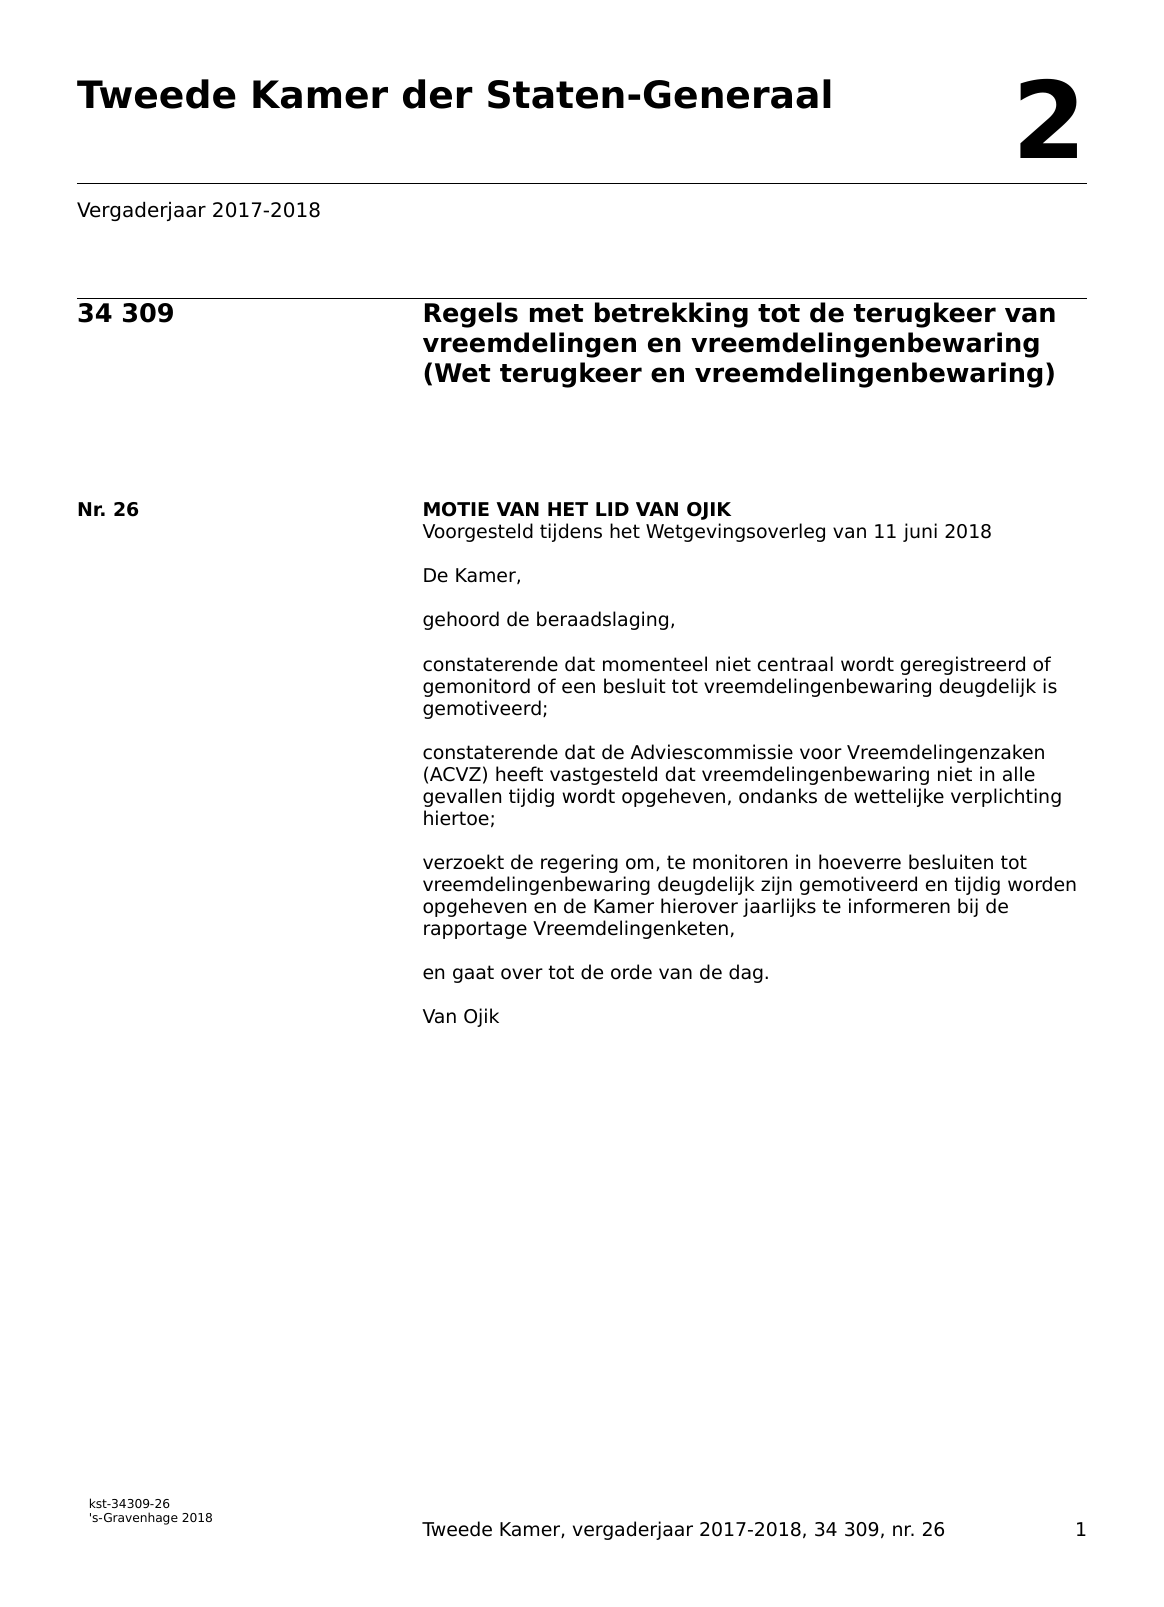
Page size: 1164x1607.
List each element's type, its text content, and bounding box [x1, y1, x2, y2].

text Van Ojik [422, 1006, 1087, 1028]
table_header Tweede Kamer der Staten-Generaal [77, 59, 886, 183]
text kst-34309-26 [88, 1497, 323, 1511]
table_header 2 [886, 59, 1087, 183]
text constaterende dat de Adviescommissie voor Vreemdelingenzaken (ACVZ) heeft vastgesteld dat vreemdelingenbewaring niet in alle gevallen tijdig wordt opgeheven, ondanks de wettelijke verplichting hiertoe; [422, 742, 1087, 829]
text Voorgesteld tijdens het Wetgevingsoverleg van 11 juni 2018 [422, 521, 1087, 543]
text constaterende dat momenteel niet centraal wordt geregistreerd of gemonitord of een besluit tot vreemdelingenbewaring deugdelijk is gemotiveerd; [422, 653, 1087, 719]
text en gaat over tot de orde van de dag. [422, 962, 1087, 984]
subtitle 34 309 Regels met betrekking tot de terugkeer van vreemdelingen en vreemdelingenbewaring (Wet terugkeer en vreemdelingenbewaring) [77, 299, 1087, 388]
text gehoord de beraadslaging, [422, 609, 1087, 631]
text verzoekt de regering om, te monitoren in hoeverre besluiten tot vreemdelingenbewaring deugdelijk zijn gemotiveerd en tijdig worden opgeheven en de Kamer hierover jaarlijks te informeren bij de rapportage Vreemdelingenketen, [422, 852, 1087, 940]
table_cell Vergaderjaar 2017-2018 [77, 184, 1087, 298]
subtitle Nr. 26 MOTIE VAN HET LID VAN OJIK [77, 499, 1087, 521]
text 's-Gravenhage 2018 [88, 1511, 323, 1525]
text De Kamer, [422, 565, 1087, 587]
